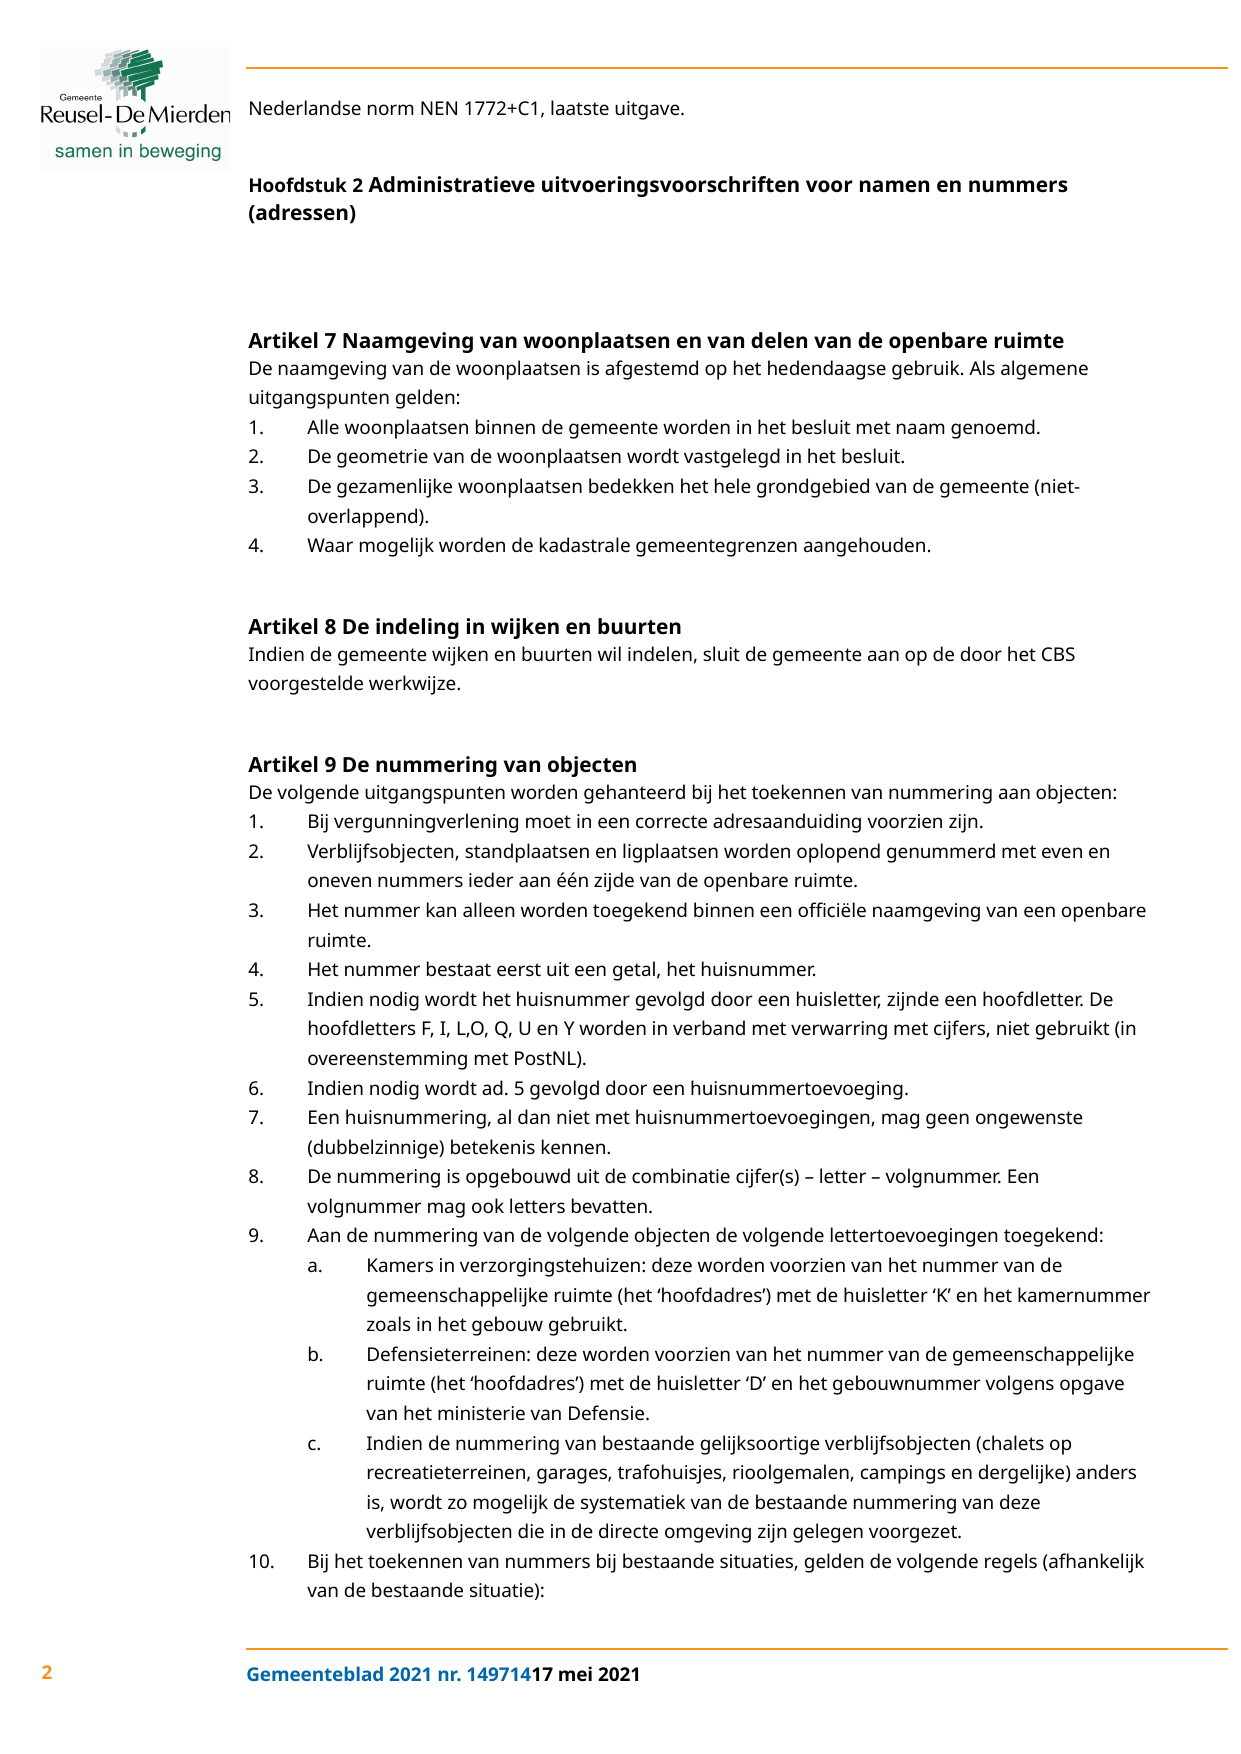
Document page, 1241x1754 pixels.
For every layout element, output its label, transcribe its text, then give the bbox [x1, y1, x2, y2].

list Bij vergunningverlening moet in een correcte adresaanduiding voorzien zijn. [248, 808, 1152, 834]
text Artikel 9 De nummering van objecten [248, 751, 1152, 779]
list Het nummer bestaat eerst uit een getal, het huisnummer. [248, 956, 1152, 982]
text Indien de gemeente wijken en buurten wil indelen, sluit de gemeente aan op de door het CBS voorgestelde werkwijze. [248, 641, 1152, 696]
list De gezamenlijke woonplaatsen bedekken het hele grondgebied van de gemeente (niet-overlappend). [248, 473, 1152, 529]
list Waar mogelijk worden de kadastrale gemeentegrenzen aangehouden. [248, 532, 1152, 558]
list Bij het toekennen van nummers bij bestaande situaties, gelden de volgende regels (afhankelijk van de bestaande situatie): [248, 1548, 1152, 1603]
list Defensieterreinen: deze worden voorzien van het nummer van de gemeenschappelijke ruimte (het ‘hoofdadres’) met de huisletter ‘D’ en het gebouwnummer volgens opgave van het ministerie van Defensie. [307, 1341, 1152, 1426]
text De naamgeving van de woonplaatsen is afgestemd op het hedendaagse gebruik. Als algemene uitgangspunten gelden: [248, 355, 1152, 410]
text Nederlandse norm NEN 1772+C1, laatste uitgave. [248, 95, 1152, 121]
text Artikel 7 Naamgeving van woonplaatsen en van delen van de openbare ruimte [248, 327, 1152, 355]
list Kamers in verzorgingstehuizen: deze worden voorzien van het nummer van de gemeenschappelijke ruimte (het ‘hoofdadres’) met de huisletter ‘K’ en het kamernummer zoals in het gebouw gebruikt. [307, 1252, 1152, 1337]
list Indien de nummering van bestaande gelijksoortige verblijfsobjecten (chalets op recreatieterreinen, garages, trafohuisjes, rioolgemalen, campings en dergelijke) anders is, wordt zo mogelijk de systematiek van de bestaande nummering van deze verblijfsobjecten die in de directe omgeving zijn gelegen voorgezet. [307, 1430, 1152, 1544]
text Artikel 8 De indeling in wijken en buurten [248, 612, 1152, 641]
text De volgende uitgangspunten worden gehanteerd bij het toekennen van nummering aan objecten: [248, 779, 1152, 805]
list De geometrie van de woonplaatsen wordt vastgelegd in het besluit. [248, 444, 1152, 469]
list Een huisnummering, al dan niet met huisnummertoevoegingen, mag geen ongewenste (dubbelzinnige) betekenis kennen. [248, 1104, 1152, 1160]
list Alle woonplaatsen binnen de gemeente worden in het besluit met naam genoemd. [248, 414, 1152, 440]
text Hoofdstuk 2 Administratieve uitvoeringsvoorschriften voor namen en nummers (adressen) [248, 170, 1152, 227]
list Indien nodig wordt ad. 5 gevolgd door een huisnummertoevoeging. [248, 1075, 1152, 1101]
list Het nummer kan alleen worden toegekend binnen een officiële naamgeving van een openbare ruimte. [248, 897, 1152, 953]
picture [41, 47, 231, 172]
list Verblijfsobjecten, standplaatsen en ligplaatsen worden oplopend genummerd met even en oneven nummers ieder aan één zijde van de openbare ruimte. [248, 838, 1152, 893]
list Aan de nummering van de volgende objecten de volgende lettertoevoegingen toegekend: [248, 1223, 1152, 1248]
list De nummering is opgebouwd uit de combinatie cijfer(s) – letter – volgnummer. Een volgnummer mag ook letters bevatten. [248, 1163, 1152, 1219]
list Indien nodig wordt het huisnummer gevolgd door een huisletter, zijnde een hoofdletter. De hoofdletters F, I, L,O, Q, U en Y worden in verband met verwarring met cijfers, niet gebruikt (in overeenstemming met PostNL). [248, 986, 1152, 1071]
